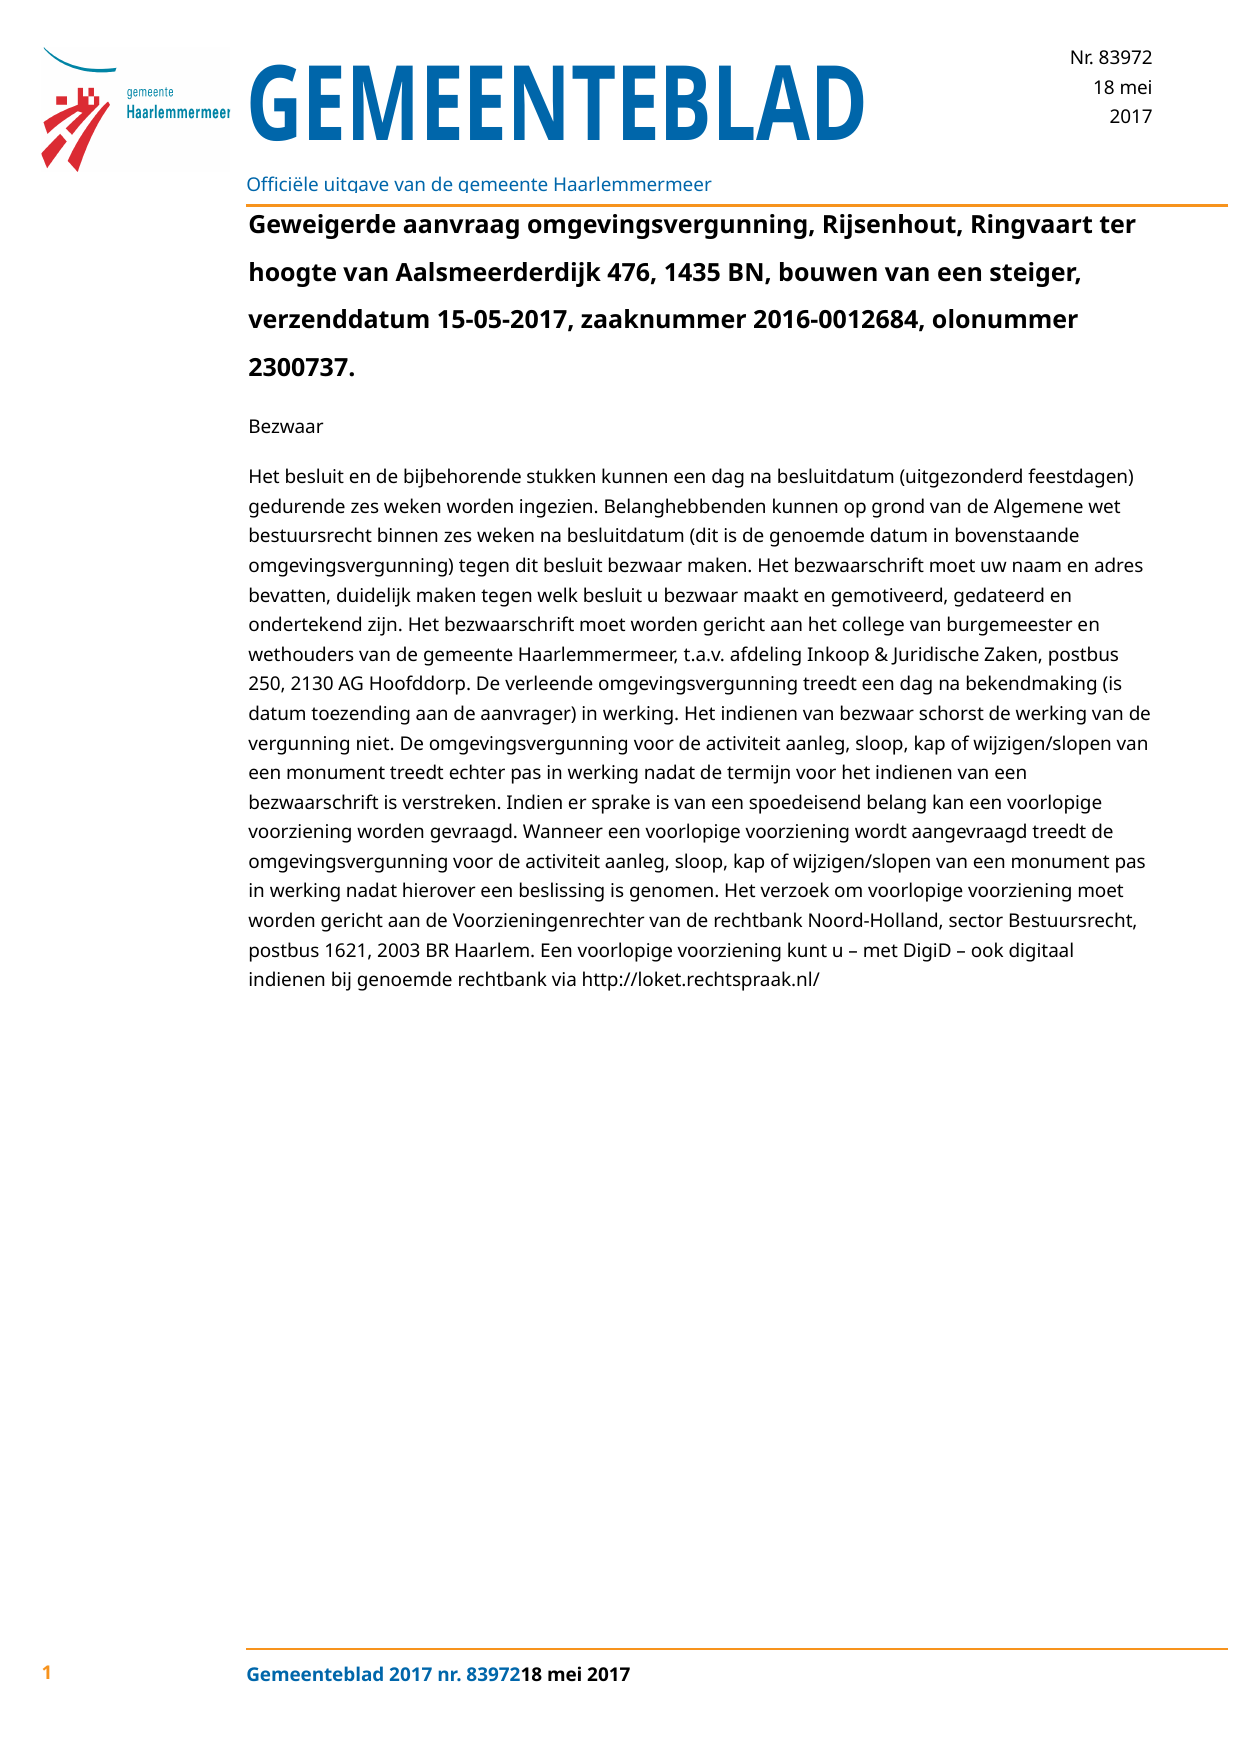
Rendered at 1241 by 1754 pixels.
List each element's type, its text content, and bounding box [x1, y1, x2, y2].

picture [41, 47, 231, 172]
text Bezwaar [248, 413, 1152, 439]
text Het besluit en de bijbehorende stukken kunnen een dag na besluitdatum (uitgezonderd feestdagen) gedurende zes weken worden ingezien. Belanghebbenden kunnen op grond van de Algemene wet bestuursrecht binnen zes weken na besluitdatum (dit is de genoemde datum in bovenstaande omgevingsvergunning) tegen dit besluit bezwaar maken. Het bezwaarschrift moet uw naam en adres bevatten, duidelijk maken tegen welk besluit u bezwaar maakt en gemotiveerd, gedateerd en ondertekend zijn. Het bezwaarschrift moet worden gericht aan het college van burgemeester en wethouders van de gemeente Haarlemmermeer, t.a.v. afdeling Inkoop & Juridische Zaken, postbus 250, 2130 AG Hoofddorp. De verleende omgevingsvergunning treedt een dag na bekendmaking (is datum toezending aan de aanvrager) in werking. Het indienen van bezwaar schorst de werking van de vergunning niet. De omgevingsvergunning voor de activiteit aanleg, sloop, kap of wijzigen/slopen van een monument treedt echter pas in werking nadat de termijn voor het indienen van een bezwaarschrift is verstreken. Indien er sprake is van een spoedeisend belang kan een voorlopige voorziening worden gevraagd. Wanneer een voorlopige voorziening wordt aangevraagd treedt de omgevingsvergunning voor de activiteit aanleg, sloop, kap of wijzigen/slopen van een monument pas in werking nadat hierover een beslissing is genomen. Het verzoek om voorlopige voorziening moet worden gericht aan de Voorzieningenrechter van de rechtbank Noord-Holland, sector Bestuursrecht, postbus 1621, 2003 BR Haarlem. Een voorlopige voorziening kunt u – met DigiD – ook digitaal indienen bij genoemde rechtbank via http://loket.rechtspraak.nl/ [248, 463, 1152, 992]
text Geweigerde aanvraag omgevingsvergunning, Rijsenhout, Ringvaart ter hoogte van Aalsmeerderdijk 476, 1435 BN, bouwen van een steiger, verzenddatum 15-05-2017, zaaknummer 2016-0012684, olonummer 2300737. [248, 207, 1152, 384]
